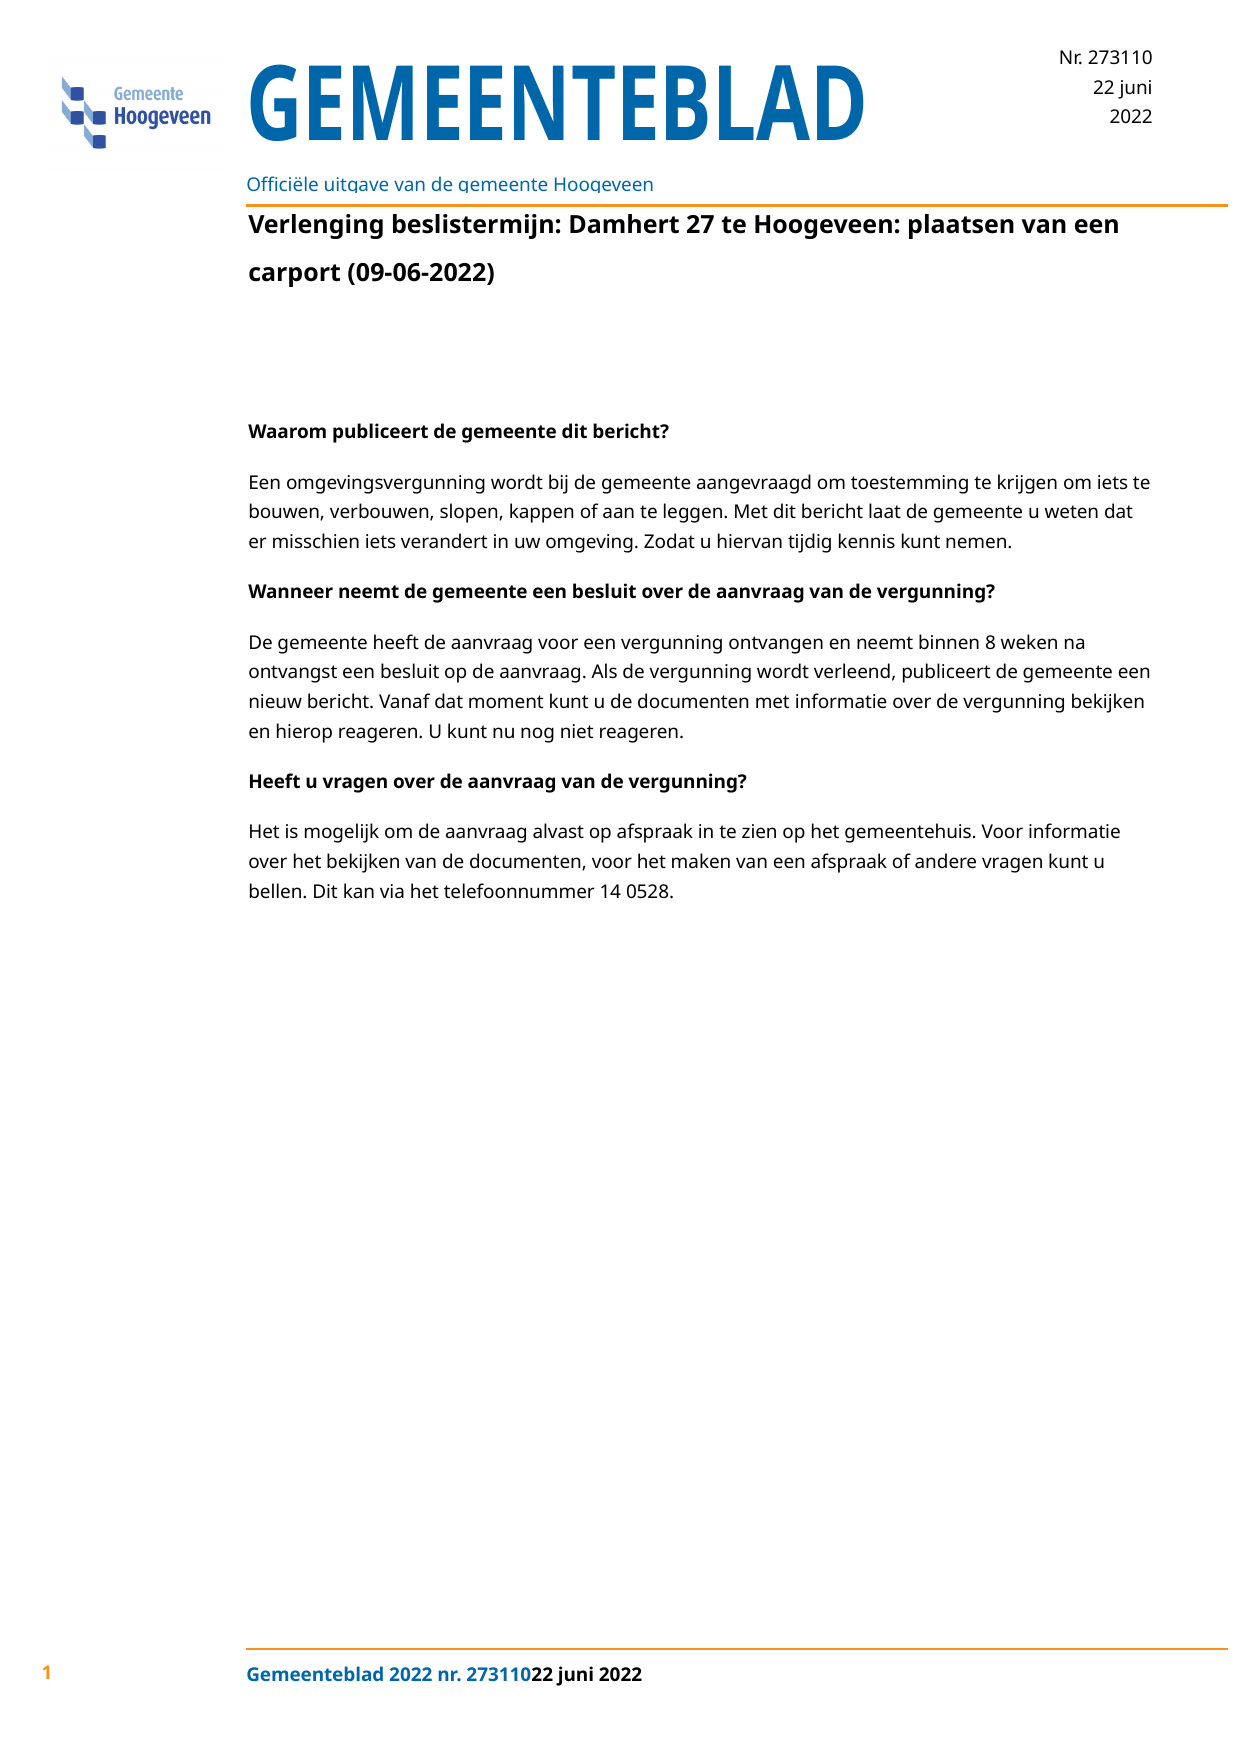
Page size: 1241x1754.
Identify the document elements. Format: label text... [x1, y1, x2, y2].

text Een omgevingsvergunning wordt bij de gemeente aangevraagd om toestemming te krijgen om iets te bouwen, verbouwen, slopen, kappen of aan te leggen. Met dit bericht laat de gemeente u weten dat er misschien iets verandert in uw omgeving. Zodat u hiervan tijdig kennis kunt nemen. [248, 469, 1152, 554]
text De gemeente heeft de aanvraag voor een vergunning ontvangen en neemt binnen 8 weken na ontvangst een besluit op de aanvraag. Als de vergunning wordt verleend, publiceert de gemeente een nieuw bericht. Vanaf dat moment kunt u de documenten met informatie over de vergunning bekijken en hierop reageren. U kunt nu nog niet reageren. [248, 629, 1152, 744]
text Heeft u vragen over de aanvraag van de vergunning? [248, 768, 1152, 794]
text Het is mogelijk om de aanvraag alvast op afspraak in te zien op het gemeentehuis. Voor informatie over het bekijken van de documenten, voor het maken van een afspraak of andere vragen kunt u bellen. Dit kan via het telefoonnummer 14 0528. [248, 819, 1152, 904]
picture [41, 47, 231, 172]
text Waarom publiceert de gemeente dit bericht? [248, 419, 1152, 444]
text Wanneer neemt de gemeente een besluit over de aanvraag van de vergunning? [248, 579, 1152, 604]
text Verlenging beslistermijn: Damhert 27 te Hoogeveen: plaatsen van een carport (09-06-2022) [248, 207, 1152, 288]
